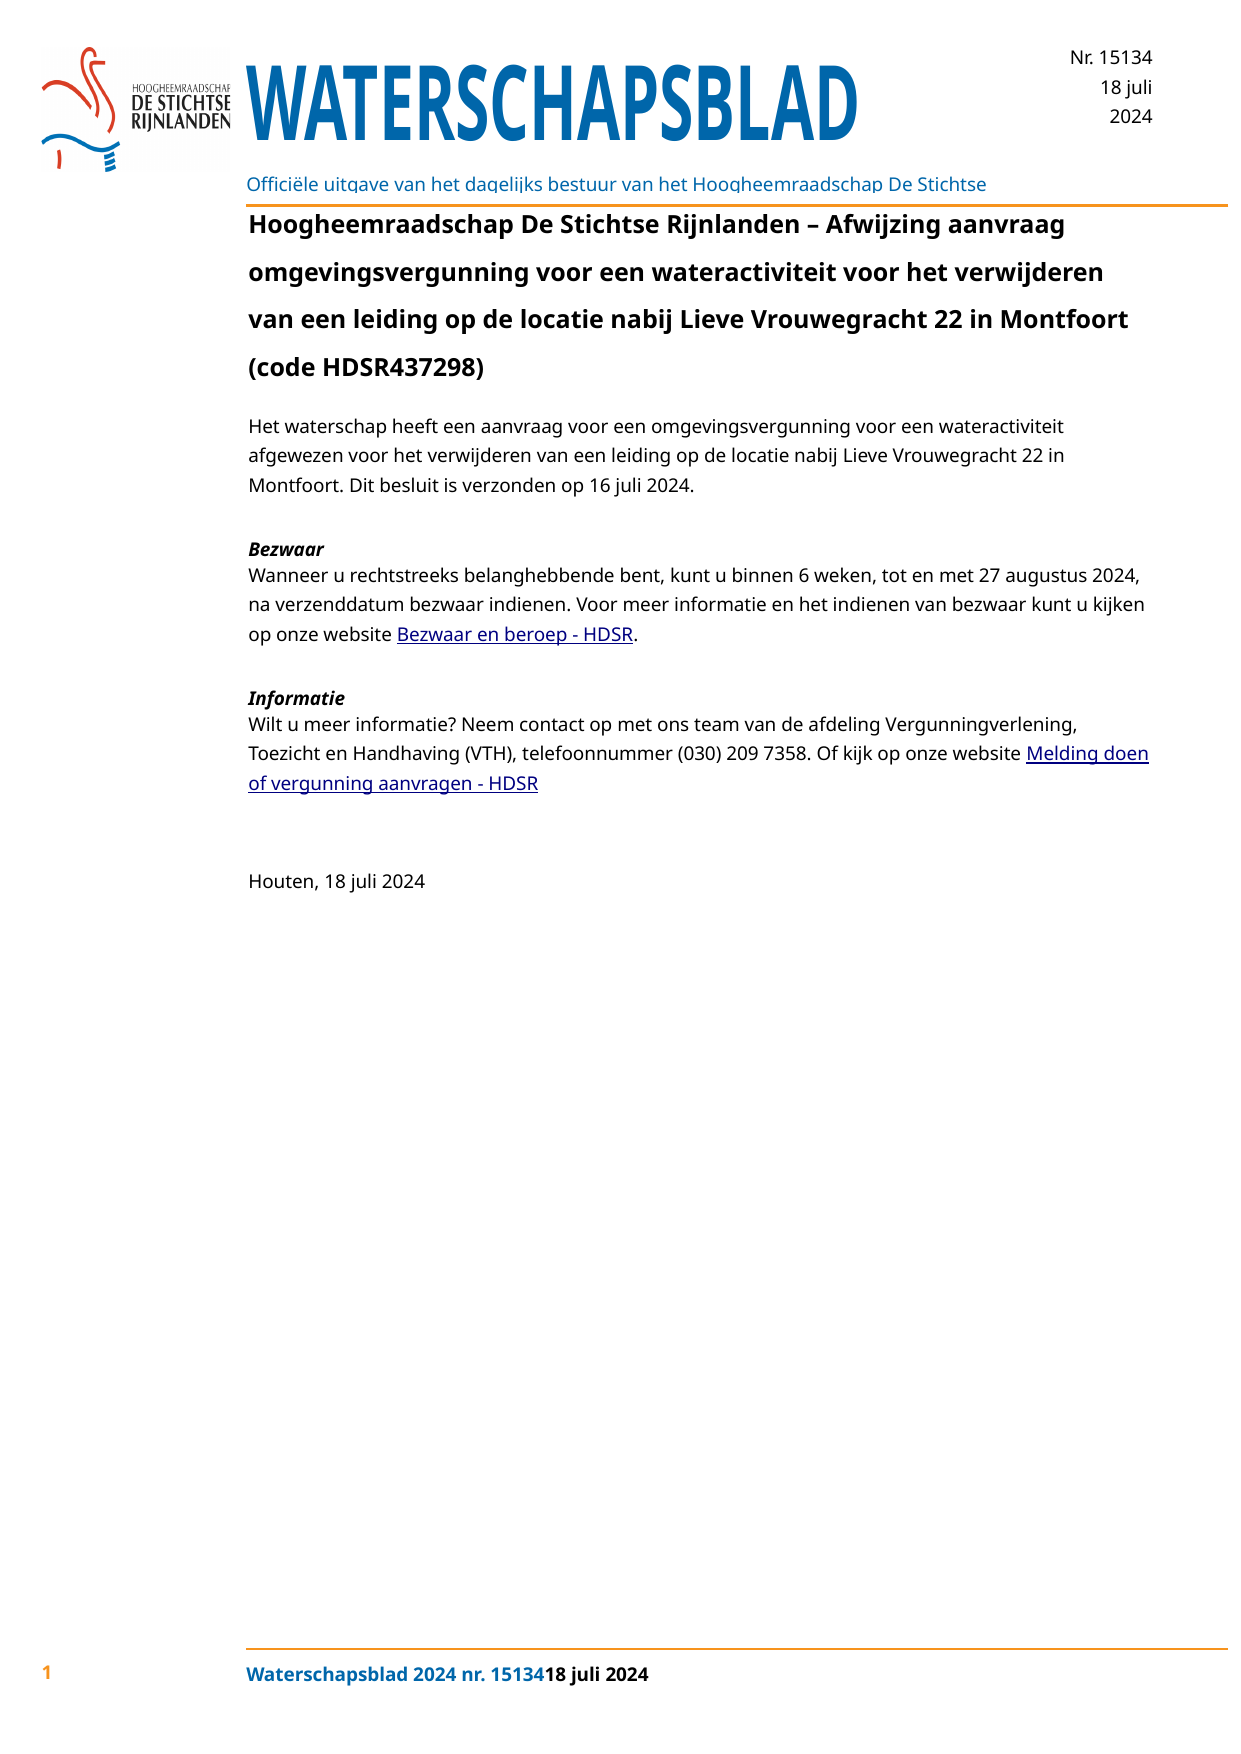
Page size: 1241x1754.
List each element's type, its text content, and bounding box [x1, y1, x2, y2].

text Het waterschap heeft een aanvraag voor een omgevingsvergunning voor een wateractiviteit afgewezen voor het verwijderen van een leiding op de locatie nabij Lieve Vrouwegracht 22 in Montfoort. Dit besluit is verzonden op 16 juli 2024. [248, 413, 1152, 498]
picture [41, 47, 231, 172]
text Hoogheemraadschap De Stichtse Rijnlanden – Afwijzing aanvraag omgevingsvergunning voor een wateractiviteit voor het verwijderen van een leiding op de locatie nabij Lieve Vrouwegracht 22 in Montfoort (code HDSR437298) [248, 207, 1152, 384]
text Houten, 18 juli 2024 [248, 868, 1152, 894]
text Wilt u meer informatie? Neem contact op met ons team van de afdeling Vergunningverlening, Toezicht en Handhaving (VTH), telefoonnummer (030) 209 7358. Of kijk op onze website Melding doen of vergunning aanvragen - HDSR [248, 711, 1152, 796]
text Bezwaar [248, 536, 1152, 562]
text Informatie [248, 685, 1152, 711]
text Wanneer u rechtstreeks belanghebbende bent, kunt u binnen 6 weken, tot en met 27 augustus 2024, na verzenddatum bezwaar indienen. Voor meer informatie en het indienen van bezwaar kunt u kijken op onze website Bezwaar en beroep - HDSR. [248, 562, 1152, 647]
